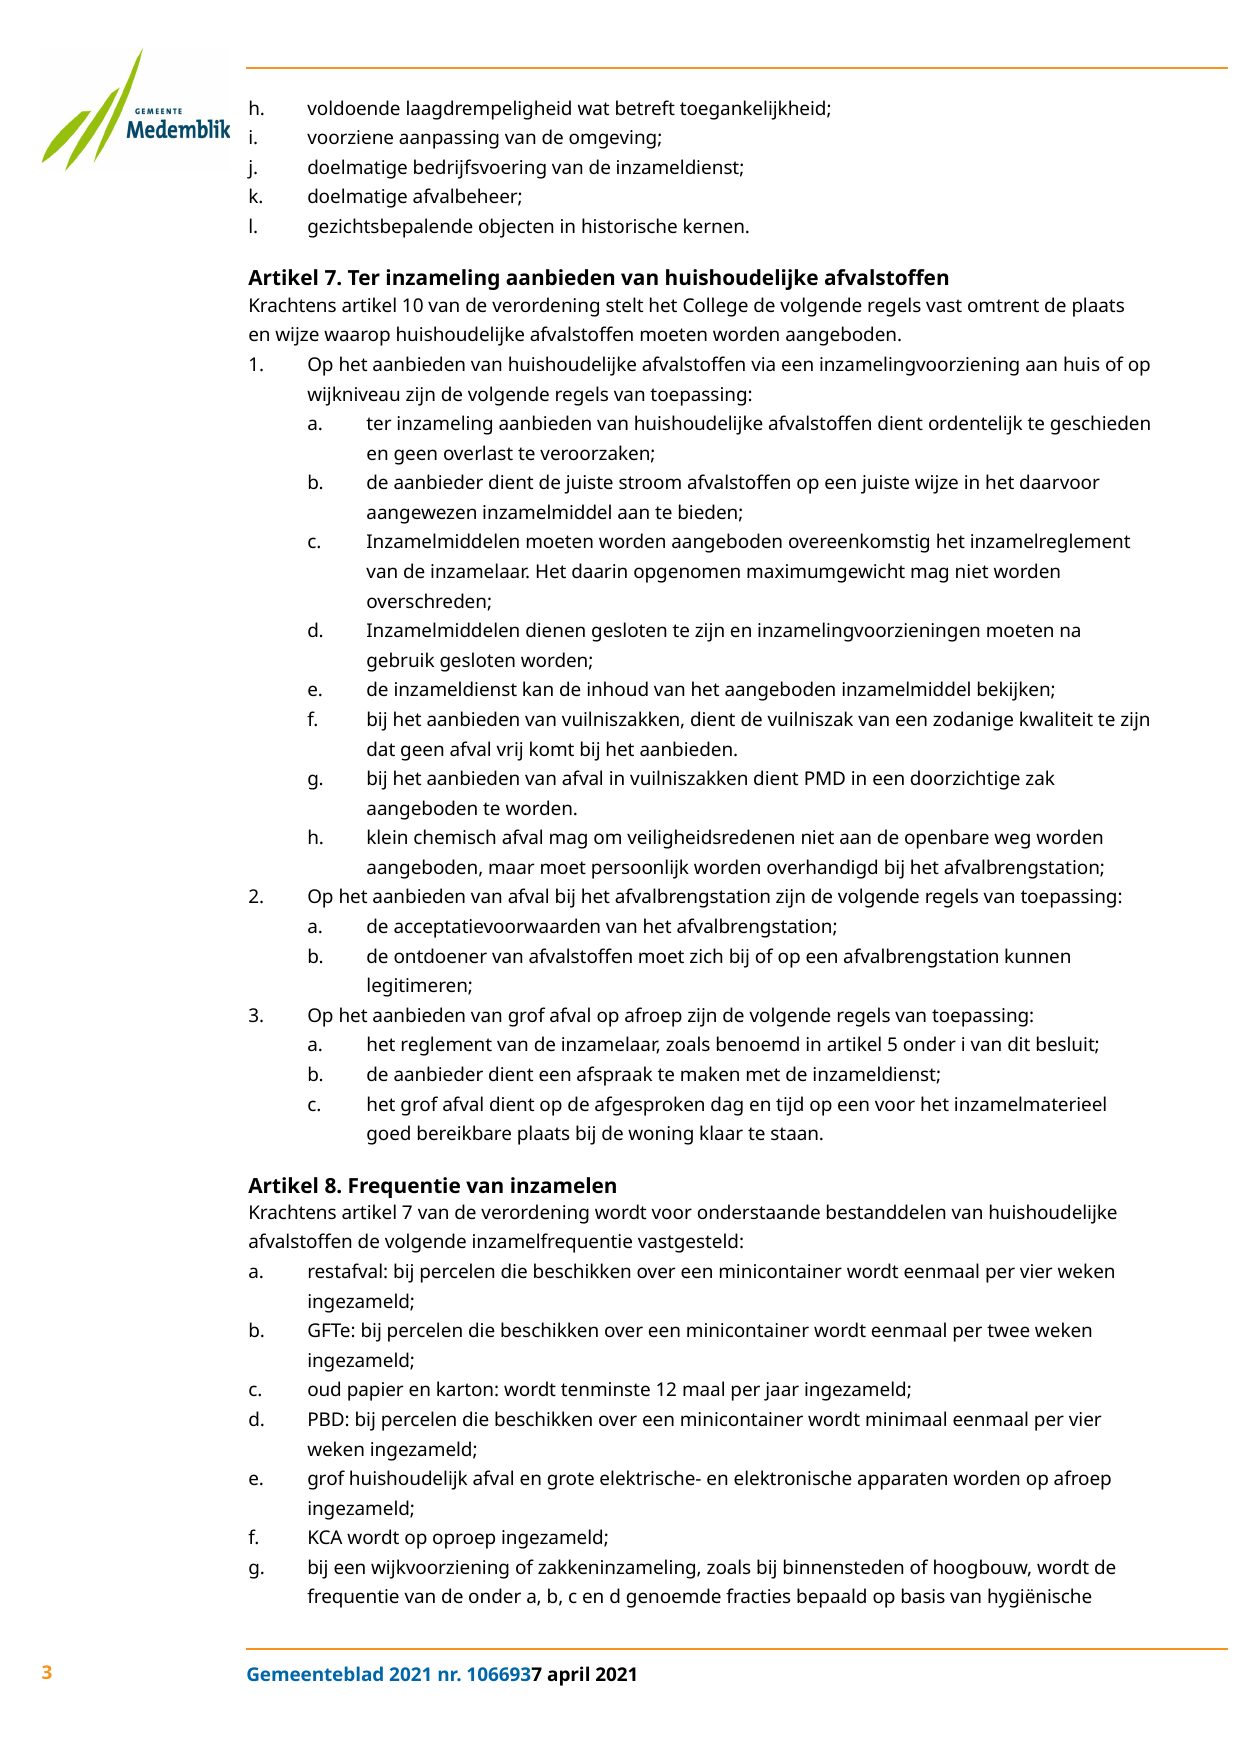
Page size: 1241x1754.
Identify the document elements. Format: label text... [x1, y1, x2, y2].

text Artikel 7. Ter inzameling aanbieden van huishoudelijke afvalstoffen [248, 263, 1152, 292]
list Inzamelmiddelen moeten worden aangeboden overeenkomstig het inzamelreglement van de inzamelaar. Het daarin opgenomen maximumgewicht mag niet worden overschreden; [307, 529, 1152, 613]
list bij een wijkvoorziening of zakkeninzameling, zoals bij binnensteden of hoogbouw, wordt de frequentie van de onder a, b, c en d genoemde fracties bepaald op basis van hygiënische [248, 1554, 1152, 1609]
list ter inzameling aanbieden van huishoudelijke afvalstoffen dient ordentelijk te geschieden en geen overlast te veroorzaken; [307, 410, 1152, 466]
list doelmatige afvalbeheer; [248, 183, 1152, 209]
list het grof afval dient op de afgesproken dag en tijd op een voor het inzamelmaterieel goed bereikbare plaats bij de woning klaar te staan. [307, 1091, 1152, 1146]
text Artikel 8. Frequentie van inzamelen [248, 1171, 1152, 1199]
list GFTe: bij percelen die beschikken over een minicontainer wordt eenmaal per twee weken ingezameld; [248, 1317, 1152, 1373]
text Krachtens artikel 7 van de verordening wordt voor onderstaande bestanddelen van huishoudelijke afvalstoffen de volgende inzamelfrequentie vastgesteld: [248, 1199, 1152, 1254]
list Op het aanbieden van huishoudelijke afvalstoffen via een inzamelingvoorziening aan huis of op wijkniveau zijn de volgende regels van toepassing: [248, 351, 1152, 406]
list oud papier en karton: wordt tenminste 12 maal per jaar ingezameld; [248, 1377, 1152, 1402]
list doelmatige bedrijfsvoering van de inzameldienst; [248, 154, 1152, 180]
list KCA wordt op oproep ingezameld; [248, 1524, 1152, 1550]
list bij het aanbieden van afval in vuilniszakken dient PMD in een doorzichtige zak aangeboden te worden. [307, 765, 1152, 821]
list gezichtsbepalende objecten in historische kernen. [248, 213, 1152, 239]
list de ontdoener van afvalstoffen moet zich bij of op een afvalbrengstation kunnen legitimeren; [307, 943, 1152, 998]
list klein chemisch afval mag om veiligheidsredenen niet aan de openbare weg worden aangeboden, maar moet persoonlijk worden overhandigd bij het afvalbrengstation; [307, 824, 1152, 880]
list grof huishoudelijk afval en grote elektrische- en elektronische apparaten worden op afroep ingezameld; [248, 1465, 1152, 1521]
list de acceptatievoorwaarden van het afvalbrengstation; [307, 913, 1152, 939]
list de aanbieder dient een afspraak te maken met de inzameldienst; [307, 1061, 1152, 1087]
list Inzamelmiddelen dienen gesloten te zijn en inzamelingvoorzieningen moeten na gebruik gesloten worden; [307, 617, 1152, 673]
picture [41, 47, 231, 172]
list de inzameldienst kan de inhoud van het aangeboden inzamelmiddel bekijken; [307, 677, 1152, 702]
list voldoende laagdrempeligheid wat betreft toegankelijkheid; [248, 95, 1152, 121]
list het reglement van de inzamelaar, zoals benoemd in artikel 5 onder i van dit besluit; [307, 1032, 1152, 1057]
list de aanbieder dient de juiste stroom afvalstoffen op een juiste wijze in het daarvoor aangewezen inzamelmiddel aan te bieden; [307, 469, 1152, 525]
list Op het aanbieden van afval bij het afvalbrengstation zijn de volgende regels van toepassing: [248, 884, 1152, 909]
list bij het aanbieden van vuilniszakken, dient de vuilniszak van een zodanige kwaliteit te zijn dat geen afval vrij komt bij het aanbieden. [307, 706, 1152, 761]
list PBD: bij percelen die beschikken over een minicontainer wordt minimaal eenmaal per vier weken ingezameld; [248, 1406, 1152, 1462]
list Op het aanbieden van grof afval op afroep zijn de volgende regels van toepassing: [248, 1002, 1152, 1028]
text Krachtens artikel 10 van de verordening stelt het College de volgende regels vast omtrent de plaats en wijze waarop huishoudelijke afvalstoffen moeten worden aangeboden. [248, 292, 1152, 347]
list voorziene aanpassing van de omgeving; [248, 124, 1152, 150]
list restafval: bij percelen die beschikken over een minicontainer wordt eenmaal per vier weken ingezameld; [248, 1258, 1152, 1314]
